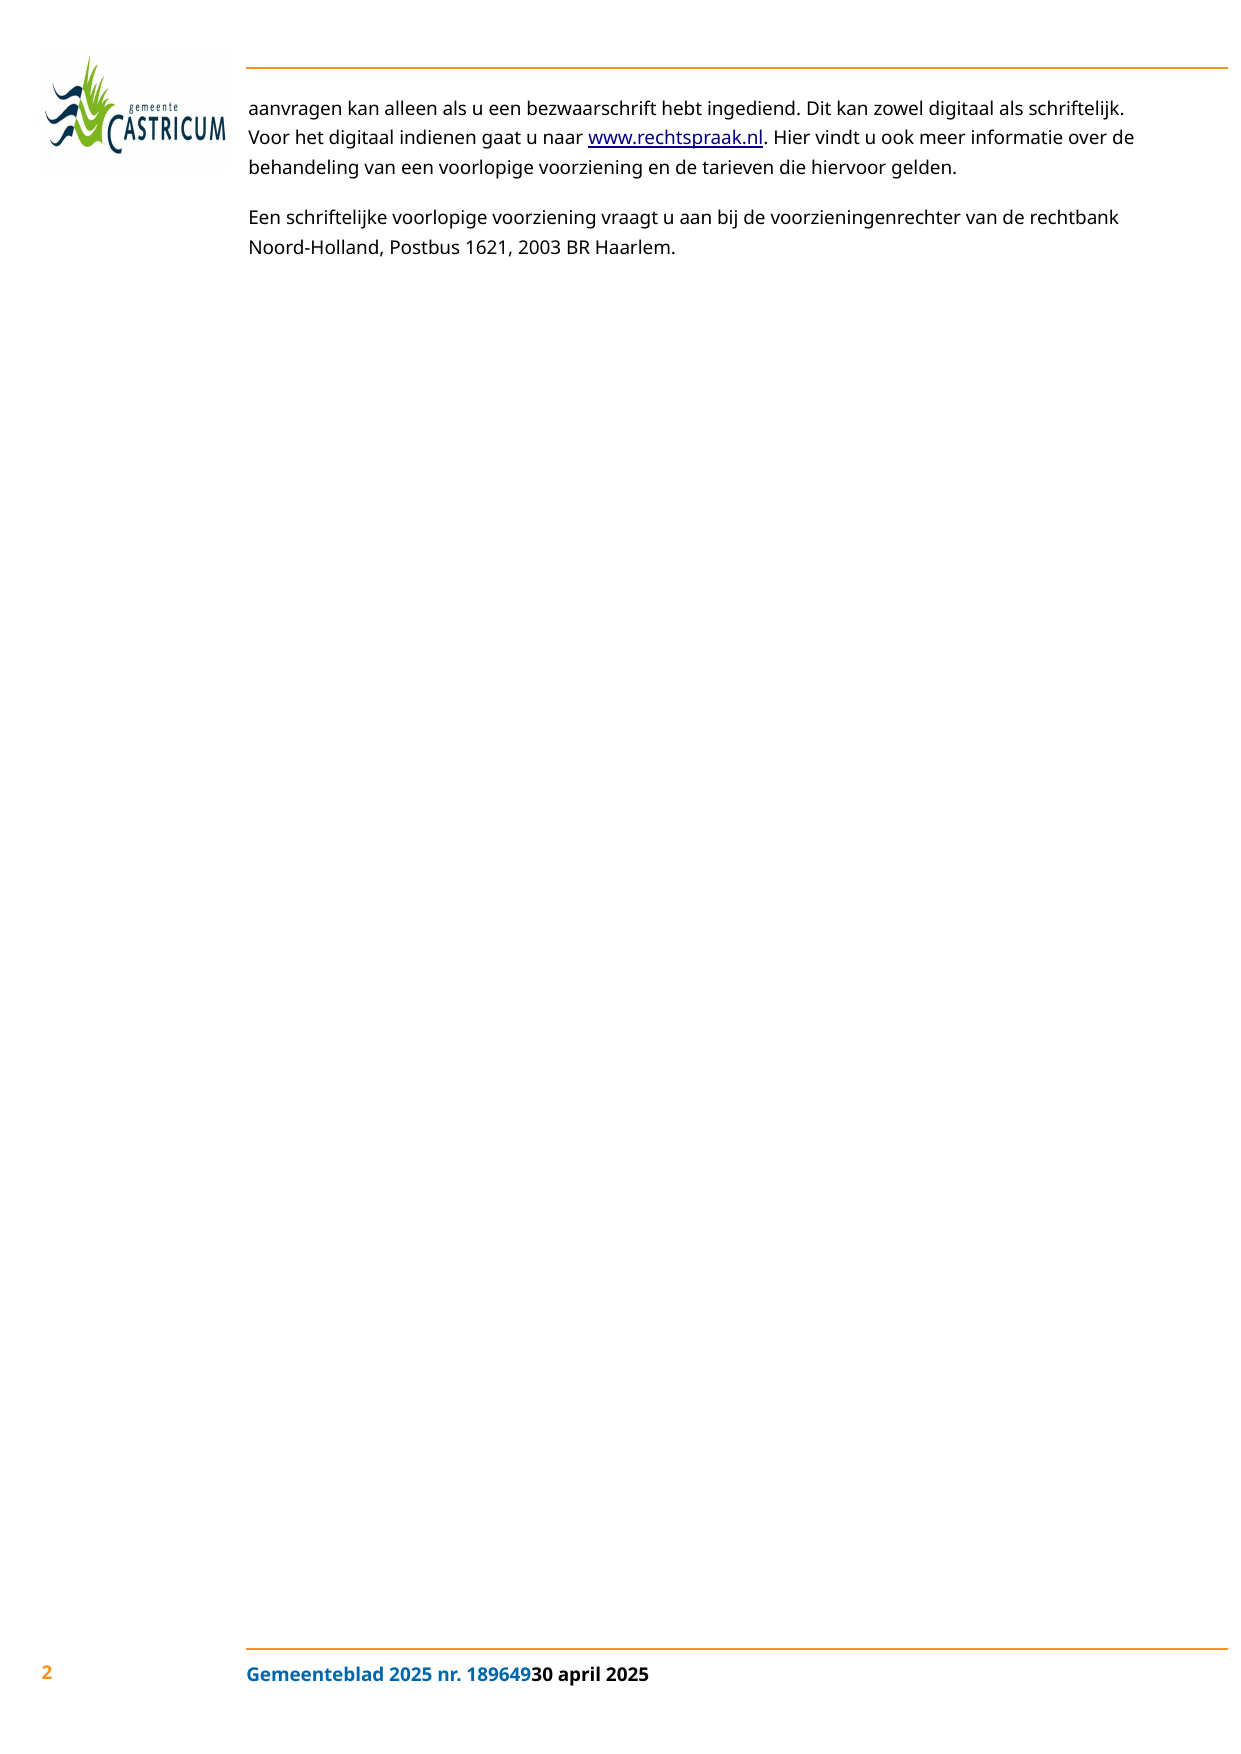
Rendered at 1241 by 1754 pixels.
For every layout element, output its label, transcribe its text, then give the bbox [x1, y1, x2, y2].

text Een schriftelijke voorlopige voorziening vraagt u aan bij de voorzieningenrechter van de rechtbank Noord-Holland, Postbus 1621, 2003 BR Haarlem. [248, 204, 1152, 260]
picture [41, 47, 231, 172]
text aanvragen kan alleen als u een bezwaarschrift hebt ingediend. Dit kan zowel digitaal als schriftelijk. Voor het digitaal indienen gaat u naar www.rechtspraak.nl. Hier vindt u ook meer informatie over de behandeling van een voorlopige voorziening en de tarieven die hiervoor gelden. [248, 95, 1152, 180]
